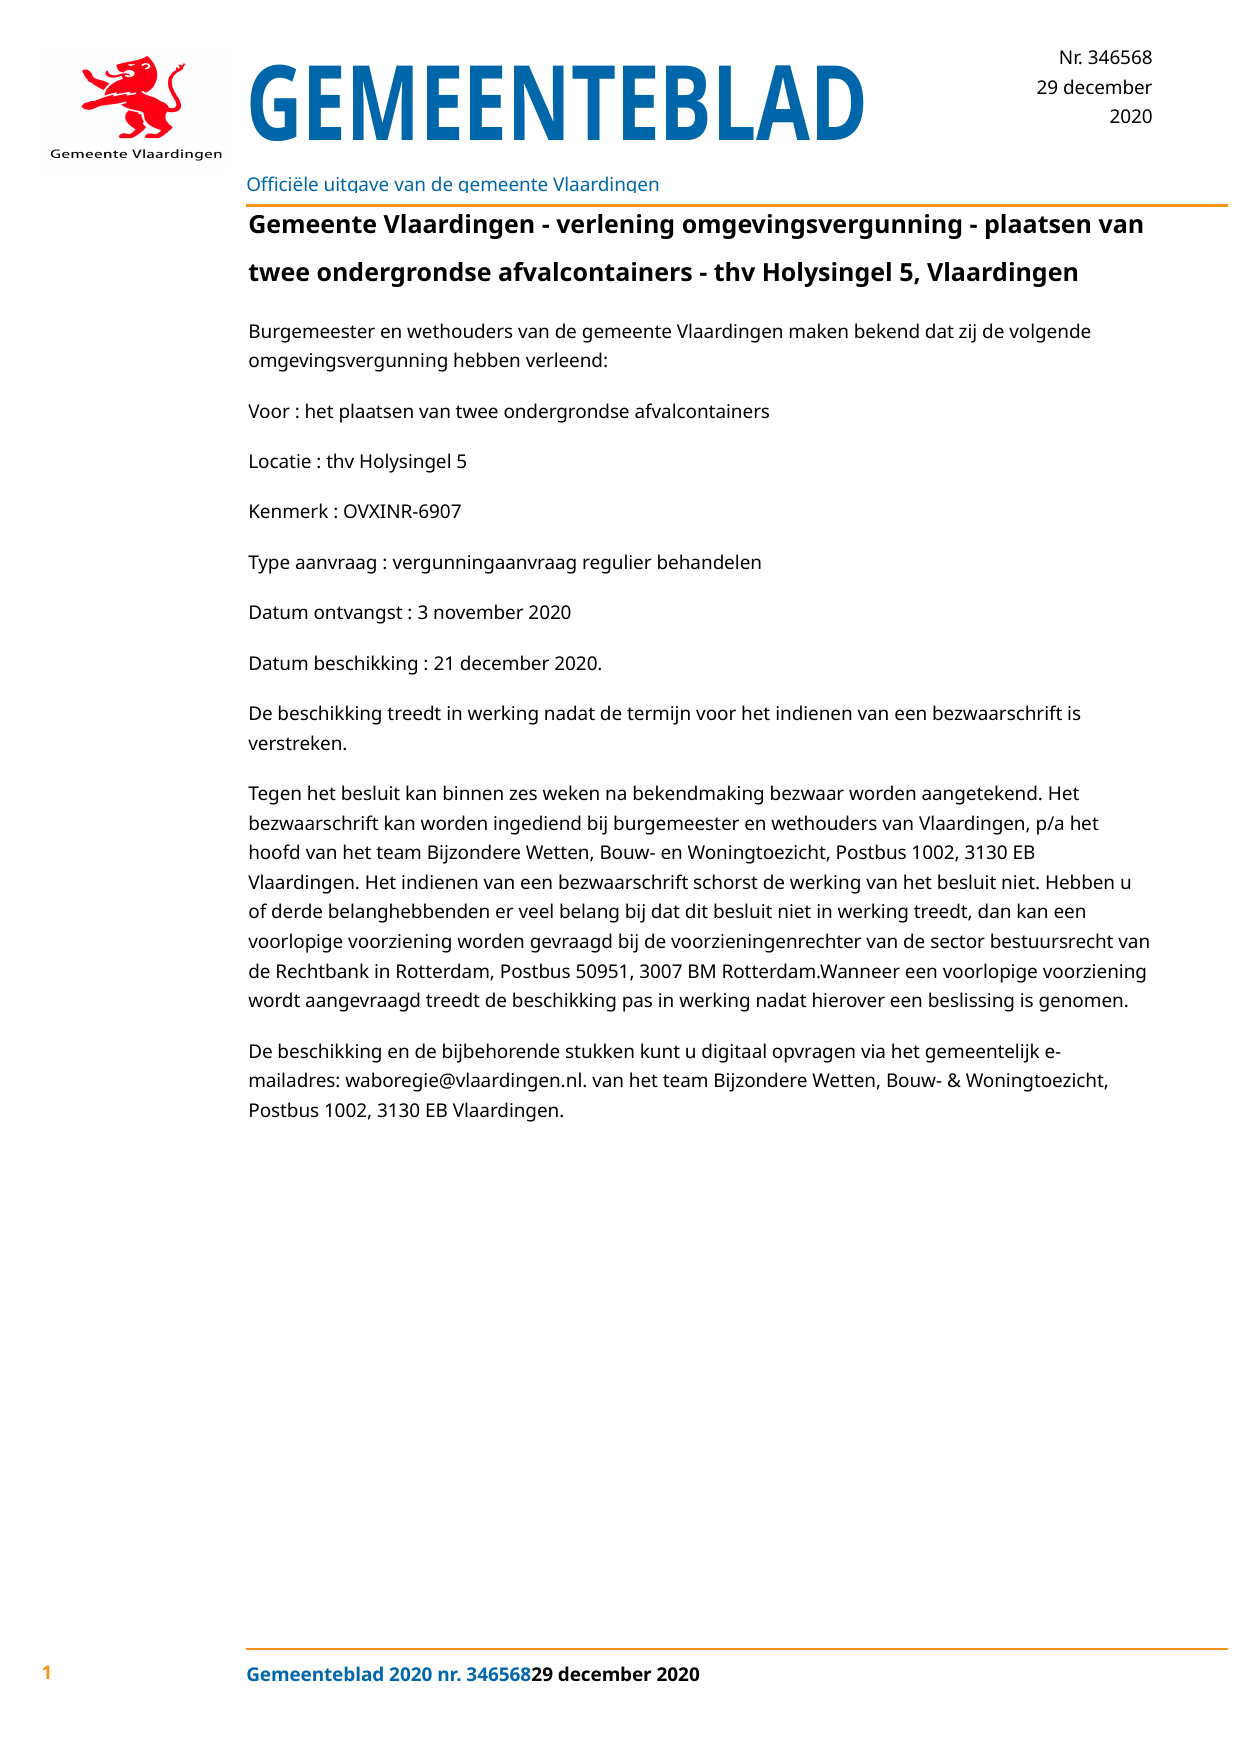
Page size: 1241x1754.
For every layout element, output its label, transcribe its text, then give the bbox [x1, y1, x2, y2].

text Kenmerk : OVXINR-6907 [248, 499, 1152, 524]
text Gemeente Vlaardingen - verlening omgevingsvergunning - plaatsen van twee ondergrondse afvalcontainers - thv Holysingel 5, Vlaardingen [248, 207, 1152, 288]
text Datum beschikking : 21 december 2020. [248, 650, 1152, 676]
text Type aanvraag : vergunningaanvraag regulier behandelen [248, 549, 1152, 575]
text Voor : het plaatsen van twee ondergrondse afvalcontainers [248, 398, 1152, 424]
text Locatie : thv Holysingel 5 [248, 448, 1152, 474]
text De beschikking en de bijbehorende stukken kunt u digitaal opvragen via het gemeentelijk e-mailadres: waboregie@vlaardingen.nl. van het team Bijzondere Wetten, Bouw- & Woningtoezicht, Postbus 1002, 3130 EB Vlaardingen. [248, 1038, 1152, 1123]
text Burgemeester en wethouders van de gemeente Vlaardingen maken bekend dat zij de volgende omgevingsvergunning hebben verleend: [248, 318, 1152, 373]
text Tegen het besluit kan binnen zes weken na bekendmaking bezwaar worden aangetekend. Het bezwaarschrift kan worden ingediend bij burgemeester en wethouders van Vlaardingen, p/a het hoofd van het team Bijzondere Wetten, Bouw- en Woningtoezicht, Postbus 1002, 3130 EB Vlaardingen. Het indienen van een bezwaarschrift schorst de werking van het besluit niet. Hebben u of derde belanghebbenden er veel belang bij dat dit besluit niet in werking treedt, dan kan een voorlopige voorziening worden gevraagd bij de voorzieningenrechter van de sector bestuursrecht van de Rechtbank in Rotterdam, Postbus 50951, 3007 BM Rotterdam.Wanneer een voorlopige voorziening wordt aangevraagd treedt de beschikking pas in werking nadat hierover een beslissing is genomen. [248, 780, 1152, 1013]
picture [41, 47, 231, 172]
text Datum ontvangst : 3 november 2020 [248, 599, 1152, 625]
text De beschikking treedt in werking nadat de termijn voor het indienen van een bezwaarschrift is verstreken. [248, 700, 1152, 756]
